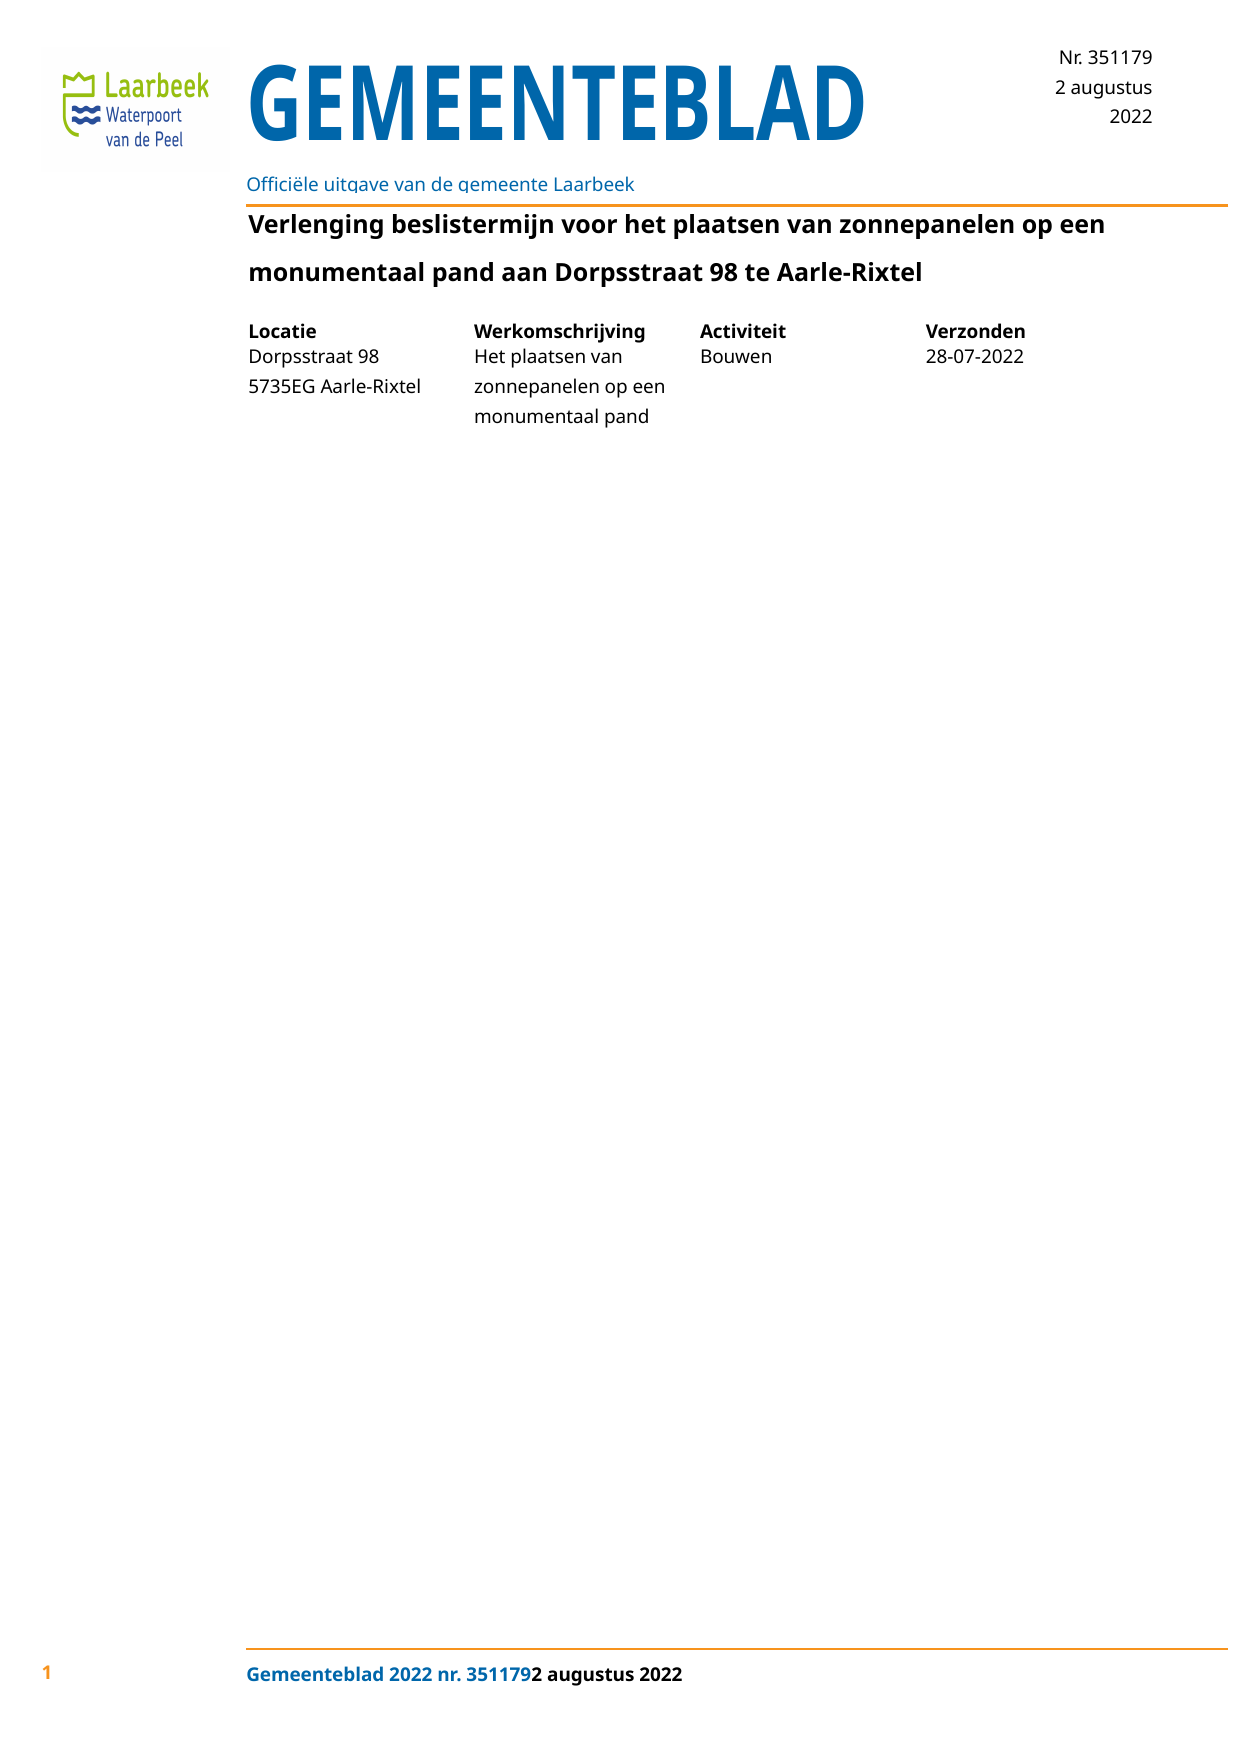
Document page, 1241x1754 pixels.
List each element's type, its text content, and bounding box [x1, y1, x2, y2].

table_header Verzonden [926, 318, 1152, 344]
table_cell 28-07-2022 [926, 344, 1152, 429]
table_cell Dorpsstraat 98 5735EG Aarle-Rixtel [248, 344, 474, 429]
table_header Werkomschrijving [474, 318, 700, 344]
text Verlenging beslistermijn voor het plaatsen van zonnepanelen op een monumentaal pand aan Dorpsstraat 98 te Aarle-Rixtel [248, 207, 1152, 288]
table_header Locatie [248, 318, 474, 344]
table_cell Het plaatsen van zonnepanelen op een monumentaal pand [474, 344, 700, 429]
table_cell Bouwen [700, 344, 926, 429]
picture [41, 47, 231, 172]
table_header Activiteit [700, 318, 926, 344]
